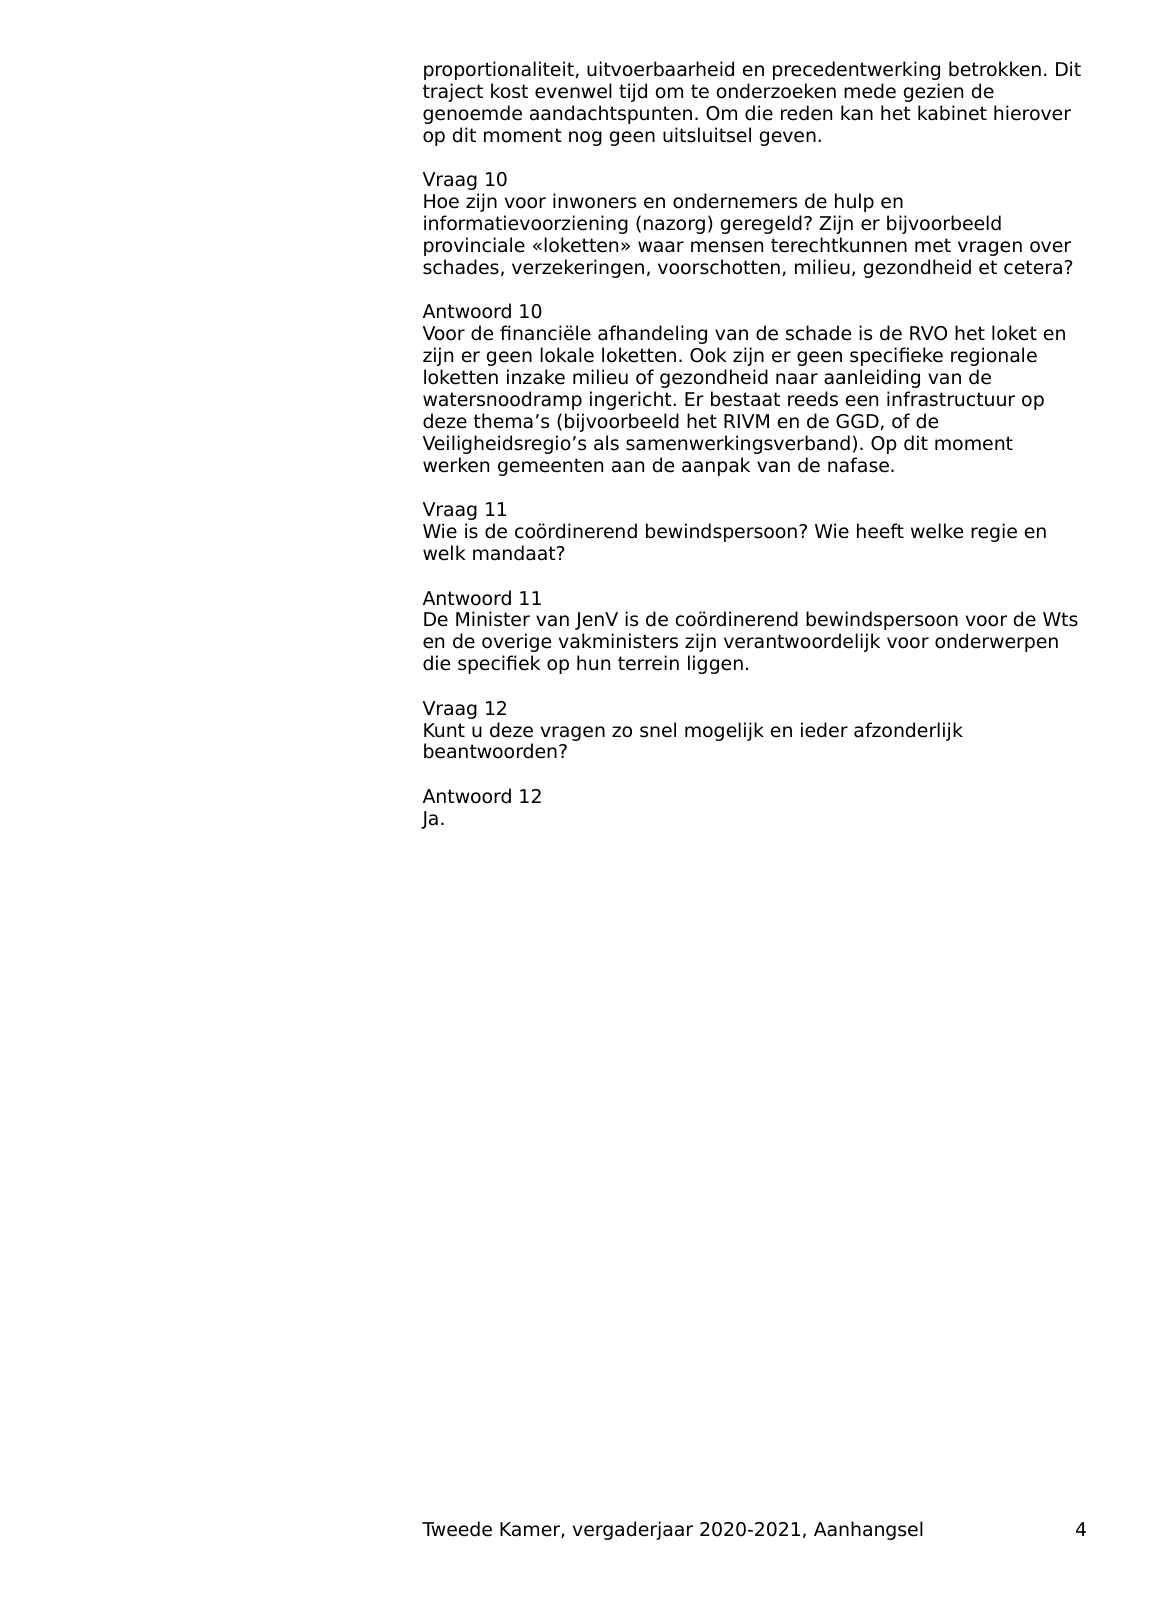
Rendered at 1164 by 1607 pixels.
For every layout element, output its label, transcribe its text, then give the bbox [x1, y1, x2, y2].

text De Minister van JenV is de coördinerend bewindspersoon voor de Wts en de overige vakministers zijn verantwoordelijk voor onderwerpen die specifiek op hun terrein liggen. [422, 609, 1087, 675]
text Ja. [422, 808, 1087, 829]
text Hoe zijn voor inwoners en ondernemers de hulp en informatievoorziening (nazorg) geregeld? Zijn er bijvoorbeeld provinciale «loketten» waar mensen terechtkunnen met vragen over schades, verzekeringen, voorschotten, milieu, gezondheid et cetera? [422, 191, 1087, 279]
text proportionaliteit, uitvoerbaarheid en precedentwerking betrokken. Dit traject kost evenwel tijd om te onderzoeken mede gezien de genoemde aandachtspunten. Om die reden kan het kabinet hierover op dit moment nog geen uitsluitsel geven. [422, 59, 1087, 147]
text Vraag 10 [422, 169, 1087, 191]
text Antwoord 11 [422, 587, 1087, 609]
text Kunt u deze vragen zo snel mogelijk en ieder afzonderlijk beantwoorden? [422, 719, 1087, 763]
text Voor de financiële afhandeling van de schade is de RVO het loket en zijn er geen lokale loketten. Ook zijn er geen specifieke regionale loketten inzake milieu of gezondheid naar aanleiding van de watersnoodramp ingericht. Er bestaat reeds een infrastructuur op deze thema’s (bijvoorbeeld het RIVM en de GGD, of de Veiligheidsregio’s als samenwerkingsverband). Op dit moment werken gemeenten aan de aanpak van de nafase. [422, 323, 1087, 477]
text Wie is de coördinerend bewindspersoon? Wie heeft welke regie en welk mandaat? [422, 521, 1087, 565]
text Antwoord 12 [422, 786, 1087, 808]
text Vraag 12 [422, 697, 1087, 719]
text Antwoord 10 [422, 301, 1087, 323]
text Vraag 11 [422, 499, 1087, 521]
